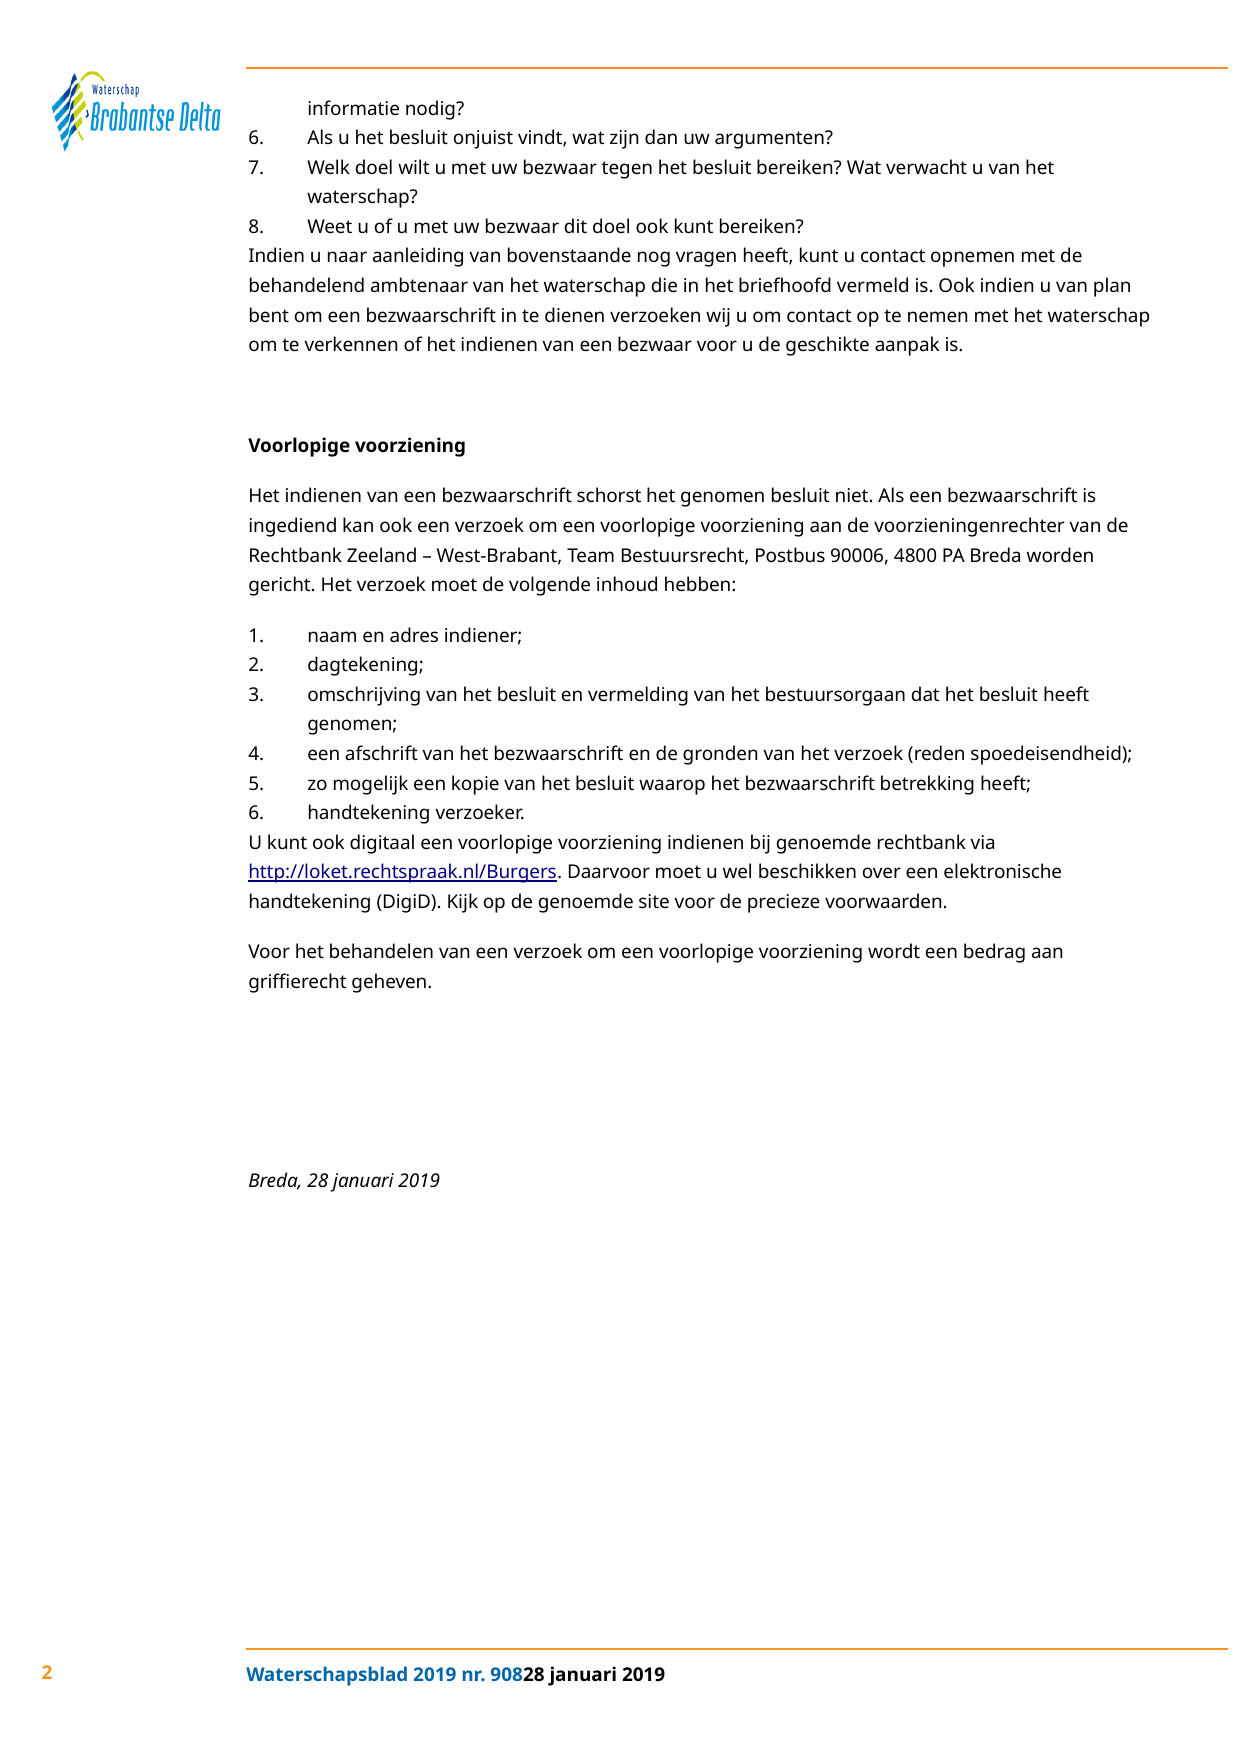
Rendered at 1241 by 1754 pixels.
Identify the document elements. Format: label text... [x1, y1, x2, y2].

list omschrijving van het besluit en vermelding van het bestuursorgaan dat het besluit heeft genomen; [248, 681, 1152, 736]
list Als u het besluit onjuist vindt, wat zijn dan uw argumenten? [248, 124, 1152, 150]
text Breda, 28 januari 2019 [248, 1167, 1152, 1193]
list Weet u of u met uw bezwaar dit doel ook kunt bereiken? [248, 213, 1152, 239]
list zo mogelijk een kopie van het besluit waarop het bezwaarschrift betrekking heeft; [248, 770, 1152, 796]
text Indien u naar aanleiding van bovenstaande nog vragen heeft, kunt u contact opnemen met de behandelend ambtenaar van het waterschap die in het briefhoofd vermeld is. Ook indien u van plan bent om een bezwaarschrift in te dienen verzoeken wij u om contact op te nemen met het waterschap om te verkennen of het indienen van een bezwaar voor u de geschikte aanpak is. [248, 243, 1152, 357]
text Voorlopige voorziening [248, 432, 1152, 458]
list informatie nodig? [248, 95, 1152, 121]
list Welk doel wilt u met uw bezwaar tegen het besluit bereiken? Wat verwacht u van het waterschap? [248, 154, 1152, 209]
list handtekening verzoeker. [248, 799, 1152, 825]
list dagtekening; [248, 651, 1152, 677]
list naam en adres indiener; [248, 622, 1152, 648]
text U kunt ook digitaal een voorlopige voorziening indienen bij genoemde rechtbank via http://loket.rechtspraak.nl/Burgers. Daarvoor moet u wel beschikken over een elektronische handtekening (DigiD). Kijk op de genoemde site voor de precieze voorwaarden. [248, 829, 1152, 914]
text Voor het behandelen van een verzoek om een voorlopige voorziening wordt een bedrag aan griffierecht geheven. [248, 938, 1152, 994]
text Het indienen van een bezwaarschrift schorst het genomen besluit niet. Als een bezwaarschrift is ingediend kan ook een verzoek om een voorlopige voorziening aan de voorzieningenrechter van de Rechtbank Zeeland – West-Brabant, Team Bestuursrecht, Postbus 90006, 4800 PA Breda worden gericht. Het verzoek moet de volgende inhoud hebben: [248, 483, 1152, 597]
list een afschrift van het bezwaarschrift en de gronden van het verzoek (reden spoedeisendheid); [248, 740, 1152, 766]
picture [41, 47, 231, 172]
